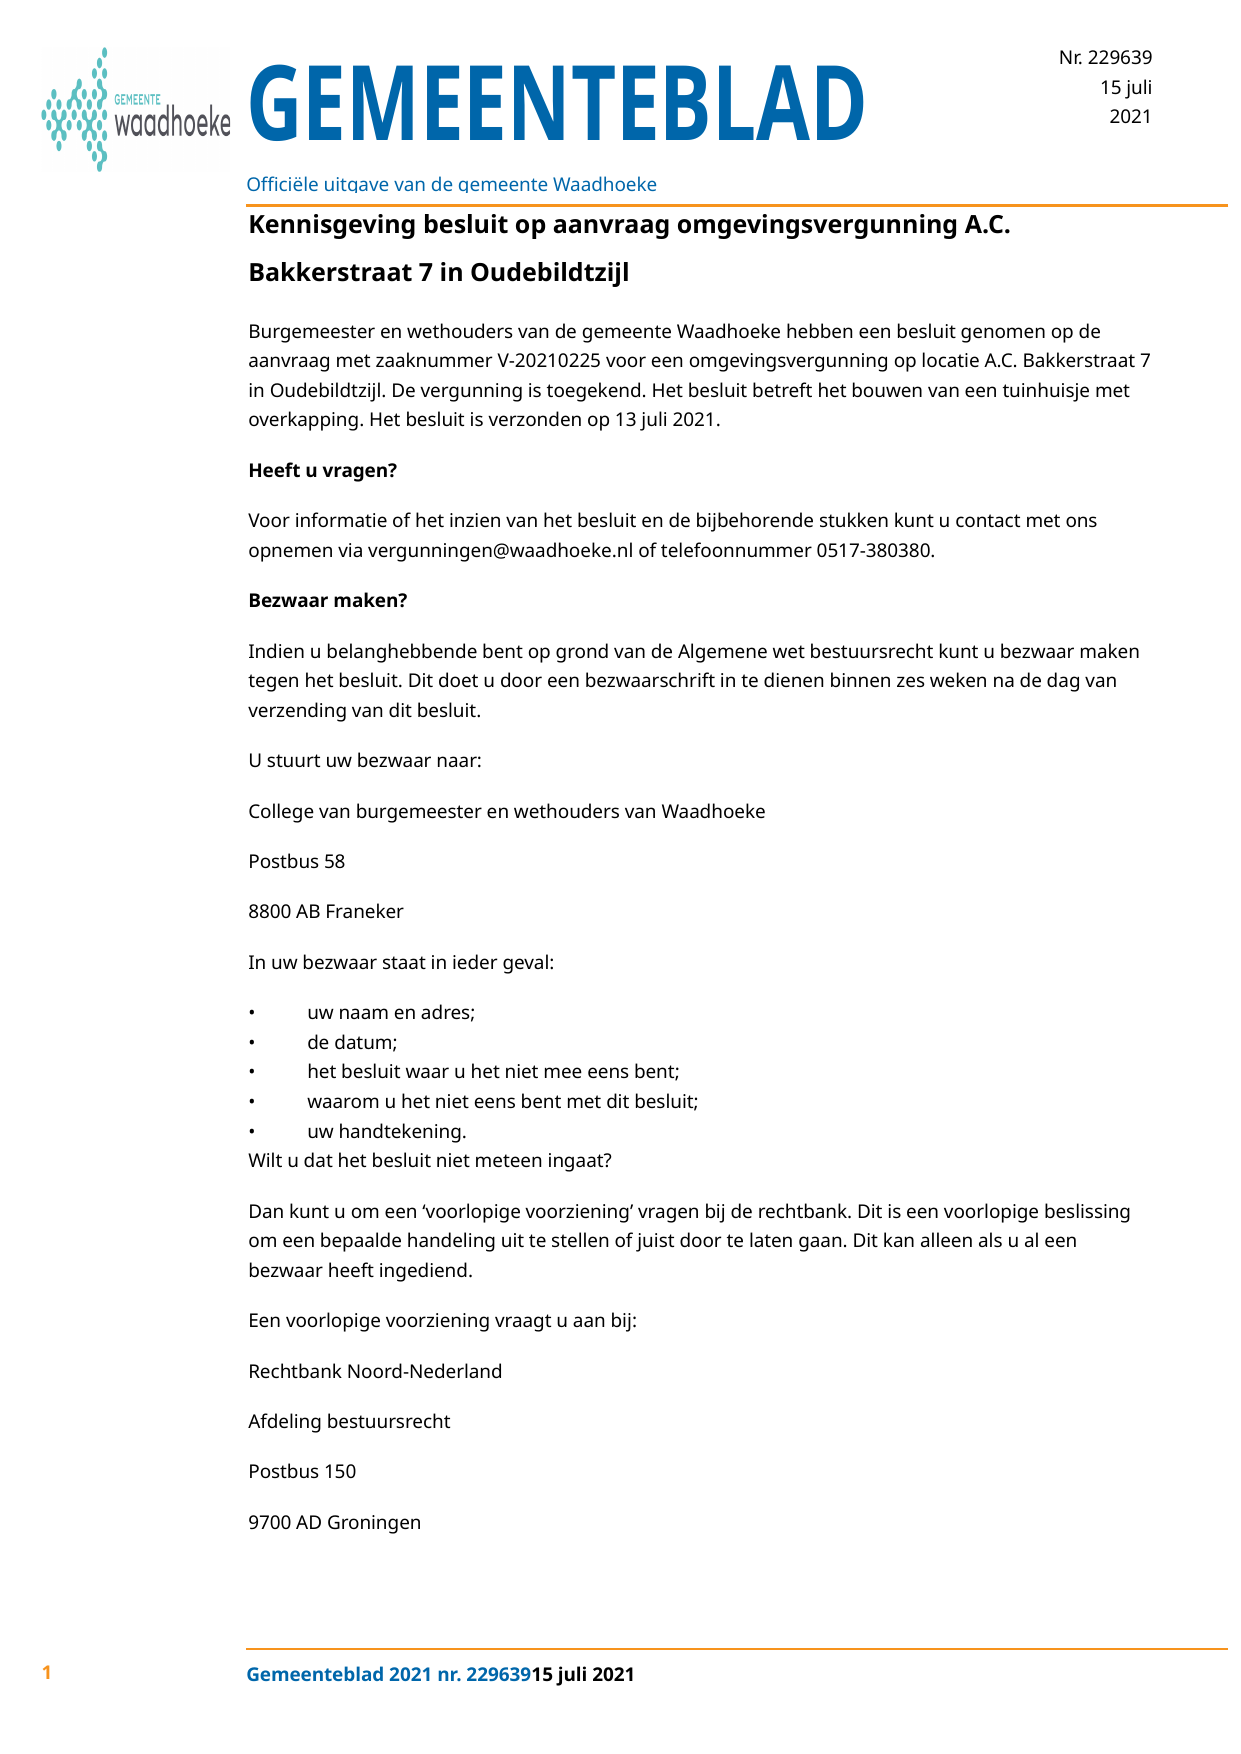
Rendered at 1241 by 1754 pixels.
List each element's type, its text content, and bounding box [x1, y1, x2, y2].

text Postbus 150 [248, 1459, 1152, 1484]
text 8800 AB Franeker [248, 899, 1152, 924]
text U stuurt uw bezwaar naar: [248, 747, 1152, 773]
text 9700 AD Groningen [248, 1509, 1152, 1535]
text Indien u belanghebbende bent op grond van de Algemene wet bestuursrecht kunt u bezwaar maken tegen het besluit. Dit doet u door een bezwaarschrift in te dienen binnen zes weken na de dag van verzending van dit besluit. [248, 638, 1152, 723]
text Postbus 58 [248, 848, 1152, 874]
text Kennisgeving besluit op aanvraag omgevingsvergunning A.C. Bakkerstraat 7 in Oudebildtzijl [248, 207, 1152, 288]
text Afdeling bestuursrecht [248, 1408, 1152, 1434]
picture [41, 47, 231, 172]
text College van burgemeester en wethouders van Waadhoeke [248, 798, 1152, 824]
text Bezwaar maken? [248, 587, 1152, 613]
text Dan kunt u om een ‘voorlopige voorziening’ vragen bij de rechtbank. Dit is een voorlopige beslissing om een bepaalde handeling uit te stellen of juist door te laten gaan. Dit kan alleen als u al een bezwaar heeft ingediend. [248, 1198, 1152, 1283]
text Wilt u dat het besluit niet meteen ingaat? [248, 1147, 1152, 1173]
list uw naam en adres; [248, 999, 1152, 1025]
text Heeft u vragen? [248, 457, 1152, 483]
text Rechtbank Noord-Nederland [248, 1358, 1152, 1384]
list de datum; [248, 1029, 1152, 1055]
text Burgemeester en wethouders van de gemeente Waadhoeke hebben een besluit genomen op de aanvraag met zaaknummer V-20210225 voor een omgevingsvergunning op locatie A.C. Bakkerstraat 7 in Oudebildtzijl. De vergunning is toegekend. Het besluit betreft het bouwen van een tuinhuisje met overkapping. Het besluit is verzonden op 13 juli 2021. [248, 318, 1152, 432]
list het besluit waar u het niet mee eens bent; [248, 1059, 1152, 1084]
list uw handtekening. [248, 1118, 1152, 1144]
text Voor informatie of het inzien van het besluit en de bijbehorende stukken kunt u contact met ons opnemen via vergunningen@waadhoeke.nl of telefoonnummer 0517-380380. [248, 507, 1152, 563]
text Een voorlopige voorziening vraagt u aan bij: [248, 1307, 1152, 1333]
list waarom u het niet eens bent met dit besluit; [248, 1088, 1152, 1114]
text In uw bezwaar staat in ieder geval: [248, 949, 1152, 975]
